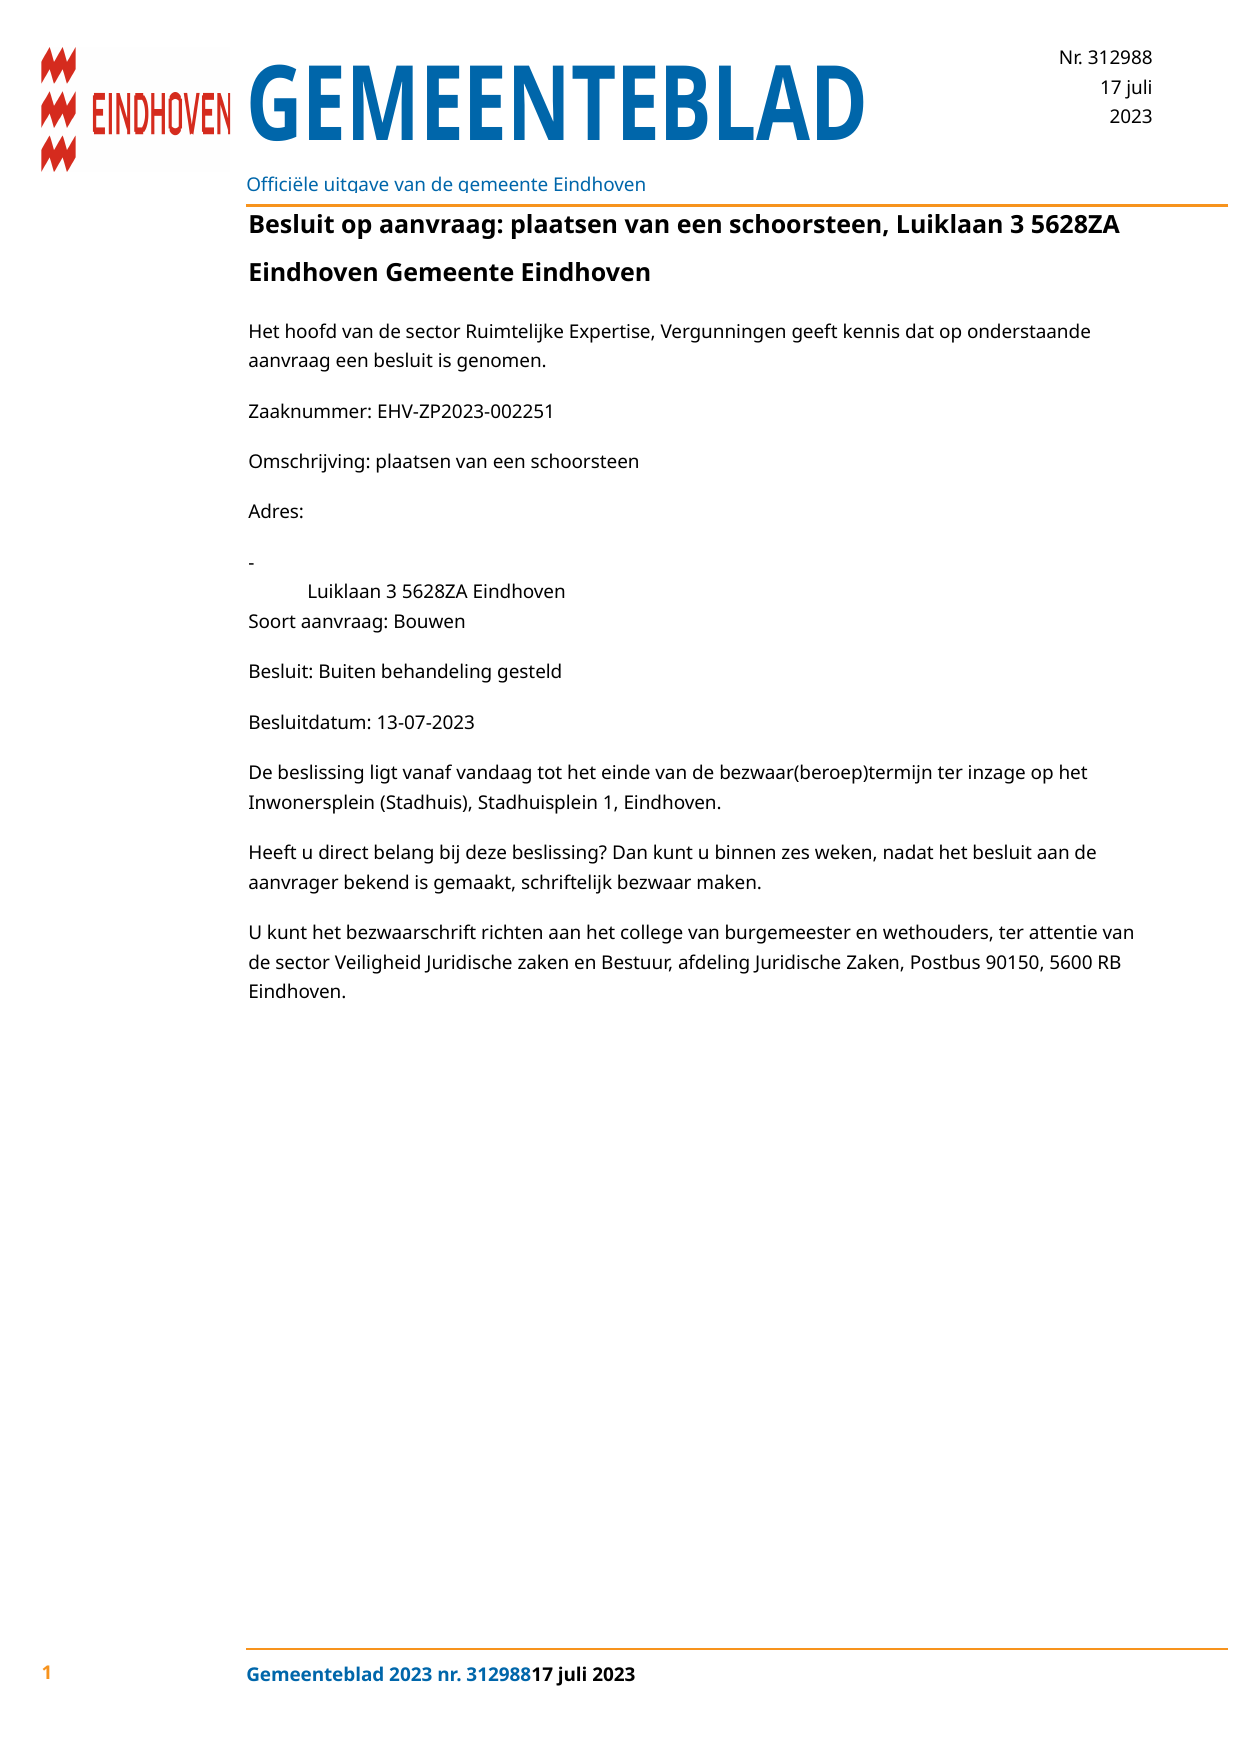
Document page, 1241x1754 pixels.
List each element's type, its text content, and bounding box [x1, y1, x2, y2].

text U kunt het bezwaarschrift richten aan het college van burgemeester en wethouders, ter attentie van de sector Veiligheid Juridische zaken en Bestuur, afdeling Juridische Zaken, Postbus 90150, 5600 RB Eindhoven. [248, 919, 1152, 1004]
text Omschrijving: plaatsen van een schoorsteen [248, 448, 1152, 474]
list Luiklaan 3 5628ZA Eindhoven [248, 579, 1152, 604]
text De beslissing ligt vanaf vandaag tot het einde van de bezwaar(beroep)termijn ter inzage op het Inwonersplein (Stadhuis), Stadhuisplein 1, Eindhoven. [248, 759, 1152, 815]
text Besluit op aanvraag: plaatsen van een schoorsteen, Luiklaan 3 5628ZA Eindhoven Gemeente Eindhoven [248, 207, 1152, 288]
text Soort aanvraag: Bouwen [248, 608, 1152, 634]
text Het hoofd van de sector Ruimtelijke Expertise, Vergunningen geeft kennis dat op onderstaande aanvraag een besluit is genomen. [248, 318, 1152, 373]
text Adres: [248, 499, 1152, 524]
text Besluitdatum: 13-07-2023 [248, 709, 1152, 735]
text Besluit: Buiten behandeling gesteld [248, 659, 1152, 684]
text Heeft u direct belang bij deze beslissing? Dan kunt u binnen zes weken, nadat het besluit aan de aanvrager bekend is gemaakt, schriftelijk bezwaar maken. [248, 839, 1152, 895]
text Zaaknummer: EHV-ZP2023-002251 [248, 398, 1152, 424]
picture [41, 47, 231, 172]
